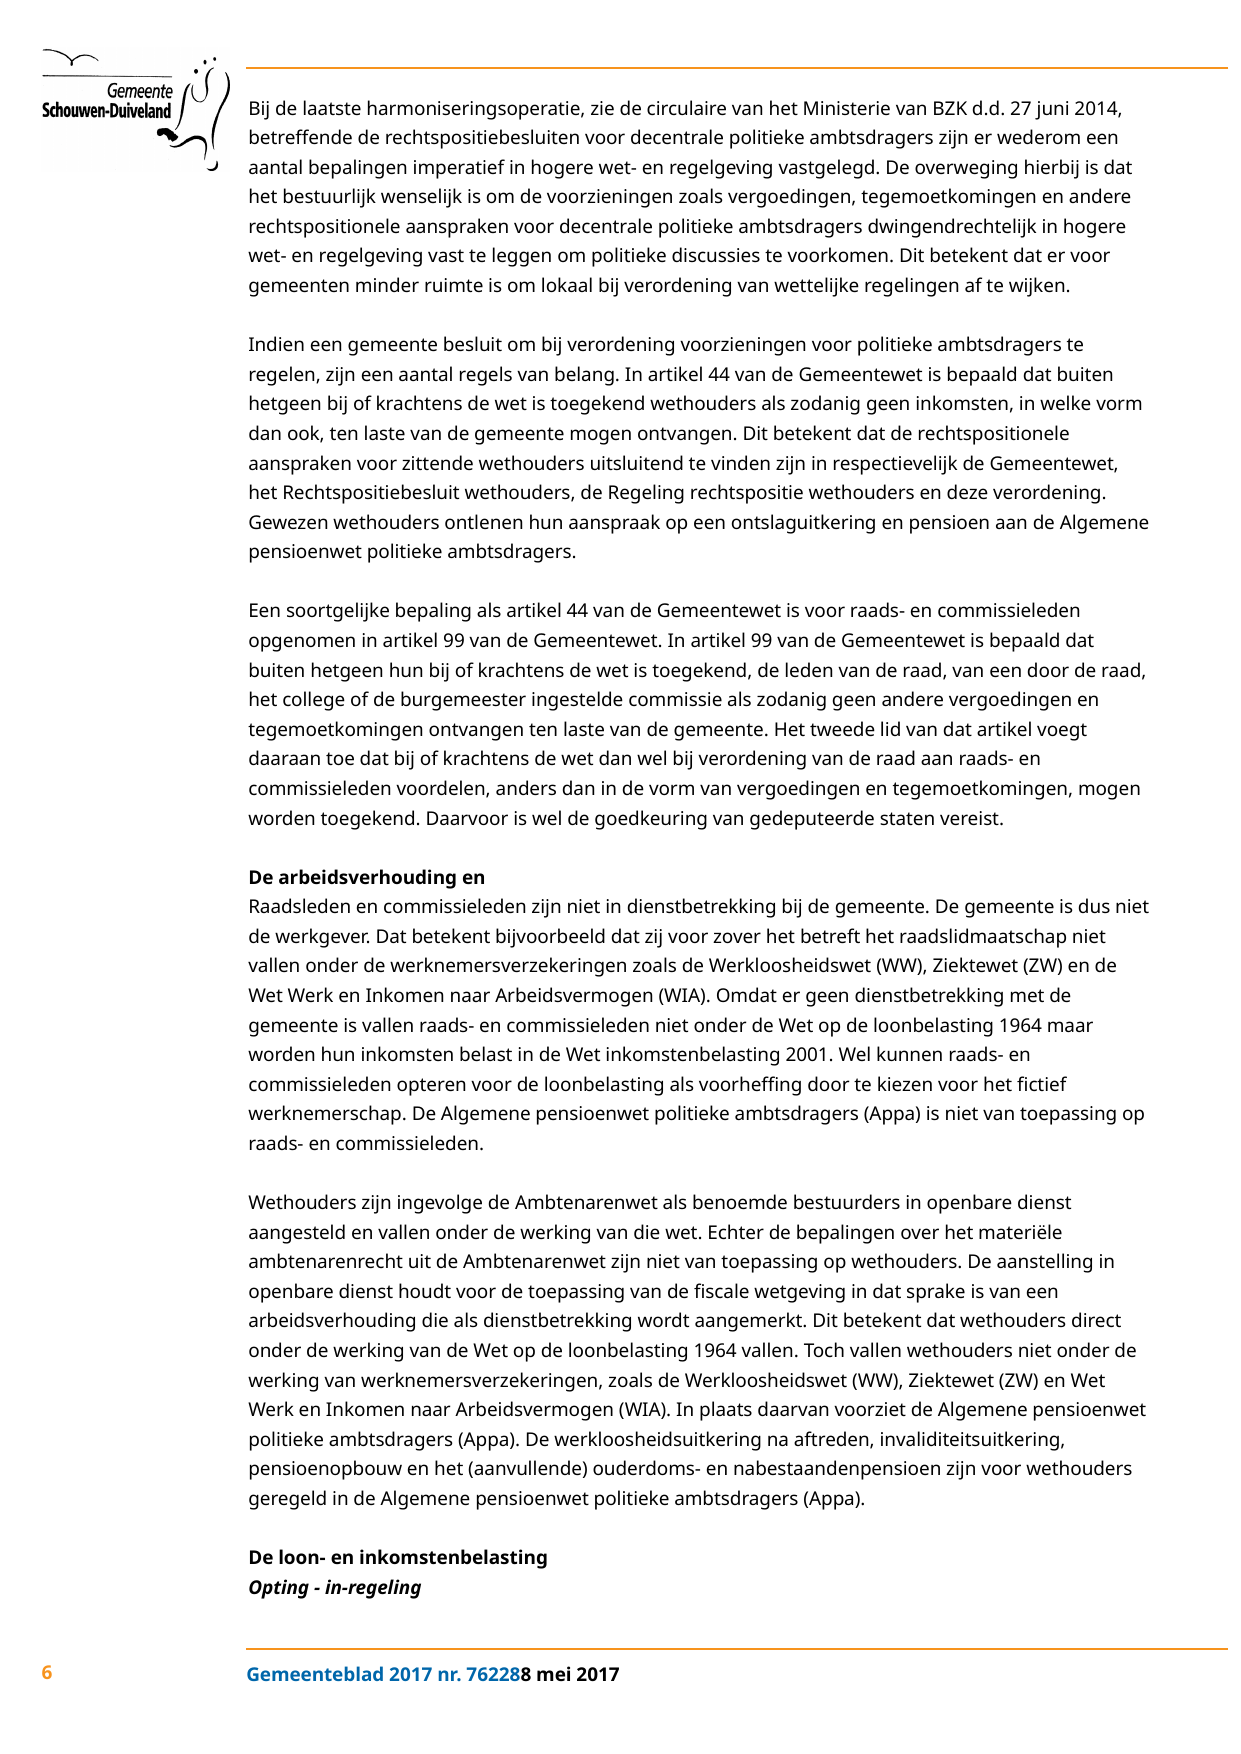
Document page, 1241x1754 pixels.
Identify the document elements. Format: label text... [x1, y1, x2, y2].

text De arbeidsverhouding en [248, 864, 1152, 890]
text Opting - in-regeling [248, 1574, 1152, 1600]
text Raadsleden en commissieleden zijn niet in dienstbetrekking bij de gemeente. De gemeente is dus niet de werkgever. Dat betekent bijvoorbeeld dat zij voor zover het betreft het raadslidmaatschap niet vallen onder de werknemersverzekeringen zoals de Werkloosheidswet (WW), Ziektewet (ZW) en de Wet Werk en Inkomen naar Arbeidsvermogen (WIA). Omdat er geen dienstbetrekking met de gemeente is vallen raads- en commissieleden niet onder de Wet op de loonbelasting 1964 maar worden hun inkomsten belast in de Wet inkomstenbelasting 2001. Wel kunnen raads- en commissieleden opteren voor de loonbelasting als voorheffing door te kiezen voor het fictief werknemerschap. De Algemene pensioenwet politieke ambtsdragers (Appa) is niet van toepassing op raads- en commissieleden. [248, 893, 1152, 1156]
text Indien een gemeente besluit om bij verordening voorzieningen voor politieke ambtsdragers te regelen, zijn een aantal regels van belang. In artikel 44 van de Gemeentewet is bepaald dat buiten hetgeen bij of krachtens de wet is toegekend wethouders als zodanig geen inkomsten, in welke vorm dan ook, ten laste van de gemeente mogen ontvangen. Dit betekent dat de rechtspositionele aanspraken voor zittende wethouders uitsluitend te vinden zijn in respectievelijk de Gemeentewet, het Rechtspositiebesluit wethouders, de Regeling rechtspositie wethouders en deze verordening. Gewezen wethouders ontlenen hun aanspraak op een ontslaguitkering en pensioen aan de Algemene pensioenwet politieke ambtsdragers. [248, 331, 1152, 564]
text De loon- en inkomstenbelasting [248, 1544, 1152, 1570]
text Bij de laatste harmoniseringsoperatie, zie de circulaire van het Ministerie van BZK d.d. 27 juni 2014, betreffende de rechtspositiebesluiten voor decentrale politieke ambtsdragers zijn er wederom een aantal bepalingen imperatief in hogere wet- en regelgeving vastgelegd. De overweging hierbij is dat het bestuurlijk wenselijk is om de voorzieningen zoals vergoedingen, tegemoetkomingen en andere rechtspositionele aanspraken voor decentrale politieke ambtsdragers dwingendrechtelijk in hogere wet- en regelgeving vast te leggen om politieke discussies te voorkomen. Dit betekent dat er voor gemeenten minder ruimte is om lokaal bij verordening van wettelijke regelingen af te wijken. [248, 95, 1152, 298]
picture [41, 47, 231, 172]
text Een soortgelijke bepaling als artikel 44 van de Gemeentewet is voor raads- en commissieleden opgenomen in artikel 99 van de Gemeentewet. In artikel 99 van de Gemeentewet is bepaald dat buiten hetgeen hun bij of krachtens de wet is toegekend, de leden van de raad, van een door de raad, het college of de burgemeester ingestelde commissie als zodanig geen andere vergoedingen en tegemoetkomingen ontvangen ten laste van de gemeente. Het tweede lid van dat artikel voegt daaraan toe dat bij of krachtens de wet dan wel bij verordening van de raad aan raads- en commissieleden voordelen, anders dan in de vorm van vergoedingen en tegemoetkomingen, mogen worden toegekend. Daarvoor is wel de goedkeuring van gedeputeerde staten vereist. [248, 598, 1152, 831]
text Wethouders zijn ingevolge de Ambtenarenwet als benoemde bestuurders in openbare dienst aangesteld en vallen onder de werking van die wet. Echter de bepalingen over het materiële ambtenarenrecht uit de Ambtenarenwet zijn niet van toepassing op wethouders. De aanstelling in openbare dienst houdt voor de toepassing van de fiscale wetgeving in dat sprake is van een arbeidsverhouding die als dienstbetrekking wordt aangemerkt. Dit betekent dat wethouders direct onder de werking van de Wet op de loonbelasting 1964 vallen. Toch vallen wethouders niet onder de werking van werknemersverzekeringen, zoals de Werkloosheidswet (WW), Ziektewet (ZW) en Wet Werk en Inkomen naar Arbeidsvermogen (WIA). In plaats daarvan voorziet de Algemene pensioenwet politieke ambtsdragers (Appa). De werkloosheidsuitkering na aftreden, invaliditeitsuitkering, pensioenopbouw en het (aanvullende) ouderdoms- en nabestaandenpensioen zijn voor wethouders geregeld in de Algemene pensioenwet politieke ambtsdragers (Appa). [248, 1189, 1152, 1511]
